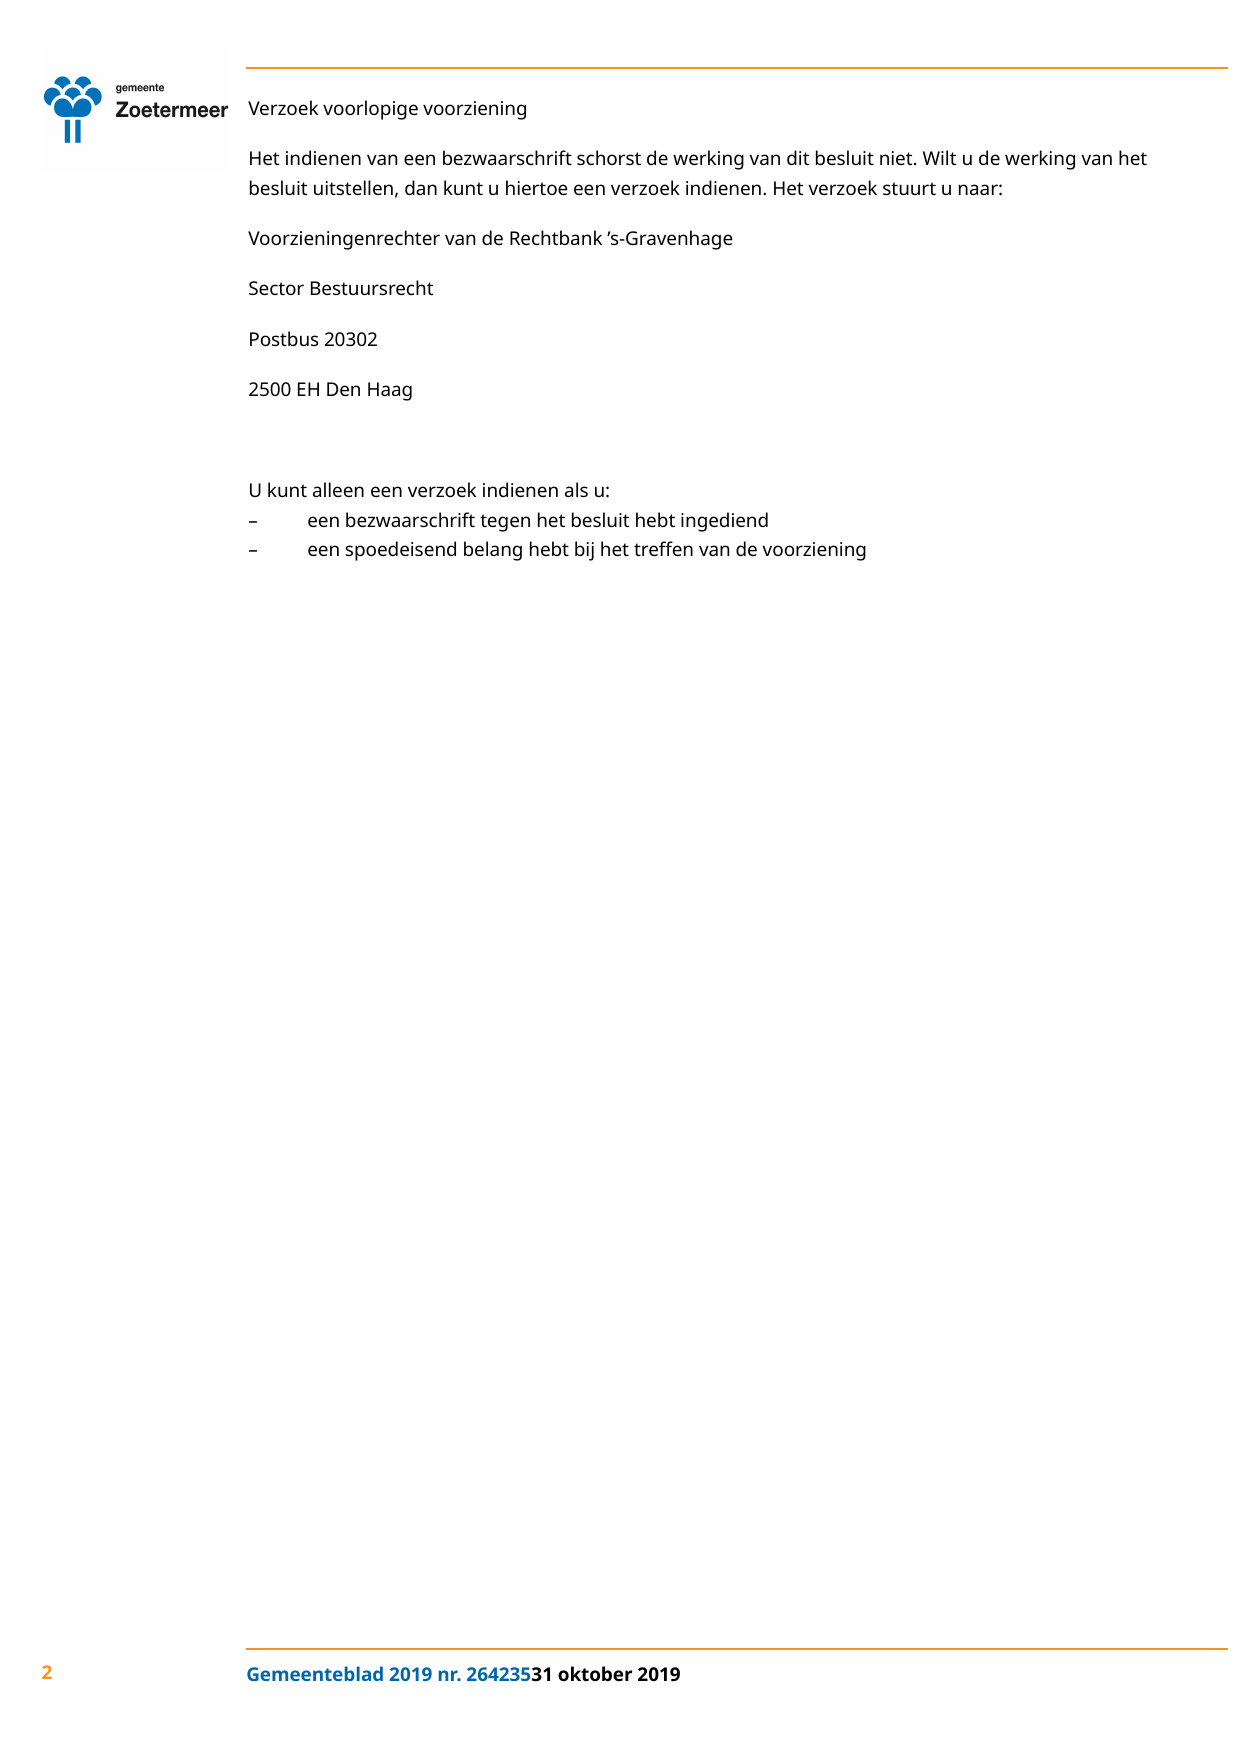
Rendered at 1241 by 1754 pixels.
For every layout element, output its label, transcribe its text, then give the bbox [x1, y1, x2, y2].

text Voorzieningenrechter van de Rechtbank ’s-Gravenhage [248, 225, 1152, 251]
text Verzoek voorlopige voorziening [248, 95, 1152, 121]
text Postbus 20302 [248, 326, 1152, 352]
list een spoedeisend belang hebt bij het treffen van de voorziening [248, 536, 1152, 562]
text 2500 EH Den Haag [248, 376, 1152, 402]
picture [41, 47, 231, 172]
text Het indienen van een bezwaarschrift schorst de werking van dit besluit niet. Wilt u de werking van het besluit uitstellen, dan kunt u hiertoe een verzoek indienen. Het verzoek stuurt u naar: [248, 145, 1152, 201]
text Sector Bestuursrecht [248, 276, 1152, 301]
list een bezwaarschrift tegen het besluit hebt ingediend [248, 507, 1152, 533]
text U kunt alleen een verzoek indienen als u: [248, 477, 1152, 503]
